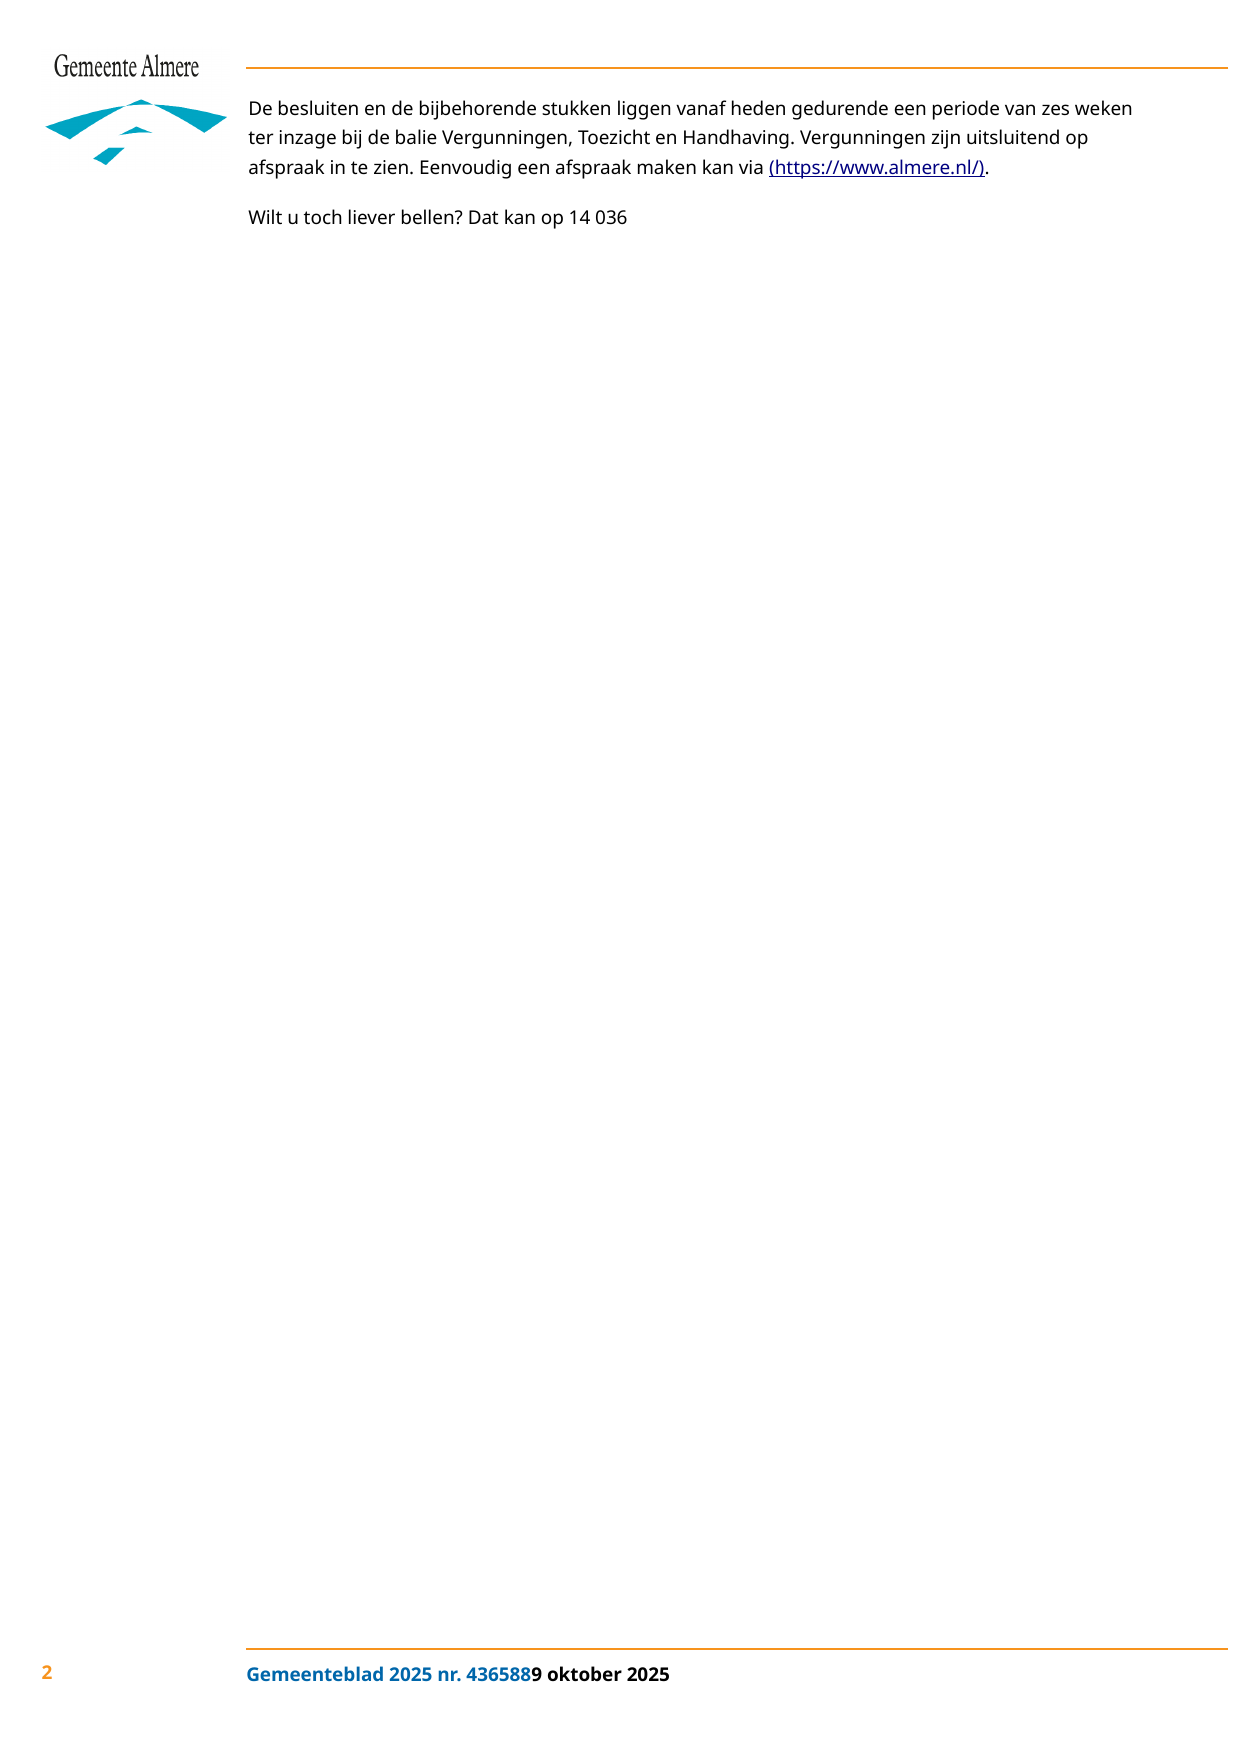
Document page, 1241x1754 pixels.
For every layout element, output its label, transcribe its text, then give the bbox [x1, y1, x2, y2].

picture [41, 47, 231, 172]
text Wilt u toch liever bellen? Dat kan op 14 036 [248, 204, 1152, 230]
text De besluiten en de bijbehorende stukken liggen vanaf heden gedurende een periode van zes weken ter inzage bij de balie Vergunningen, Toezicht en Handhaving. Vergunningen zijn uitsluitend op afspraak in te zien. Eenvoudig een afspraak maken kan via (https://www.almere.nl/). [248, 95, 1152, 180]
